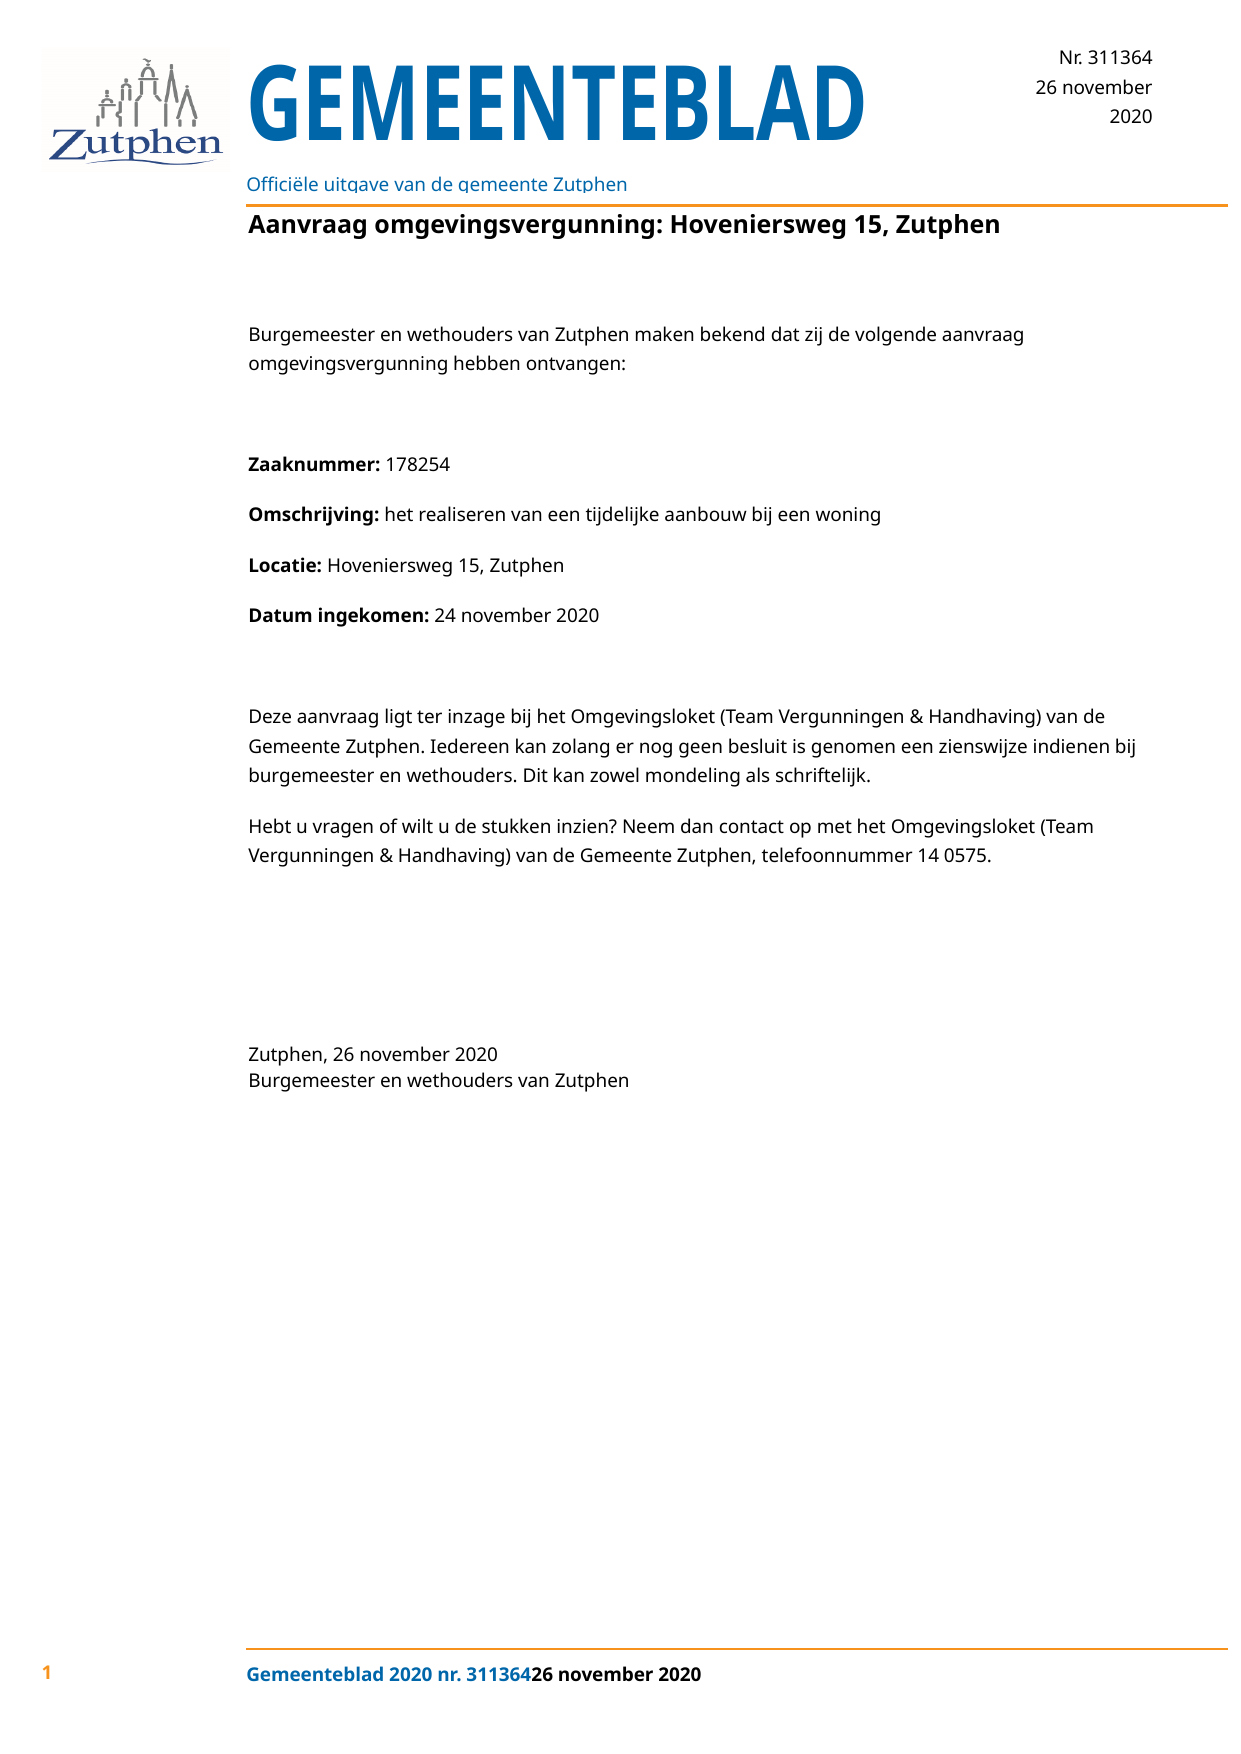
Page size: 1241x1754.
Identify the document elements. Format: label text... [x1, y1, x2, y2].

text Burgemeester en wethouders van Zutphen maken bekend dat zij de volgende aanvraag omgevingsvergunning hebben ontvangen: [248, 321, 1152, 376]
text Zutphen, 26 november 2020 [248, 1041, 1152, 1067]
picture [41, 47, 231, 172]
text Hebt u vragen of wilt u de stukken inzien? Neem dan contact op met het Omgevingsloket (Team Vergunningen & Handhaving) van de Gemeente Zutphen, telefoonnummer 14 0575. [248, 813, 1152, 868]
text Zaaknummer: 178254 [248, 451, 1152, 477]
text Datum ingekomen: 24 november 2020 [248, 602, 1152, 628]
text Omschrijving: het realiseren van een tijdelijke aanbouw bij een woning [248, 502, 1152, 527]
text Locatie: Hoveniersweg 15, Zutphen [248, 552, 1152, 578]
text Deze aanvraag ligt ter inzage bij het Omgevingsloket (Team Vergunningen & Handhaving) van de Gemeente Zutphen. Iedereen kan zolang er nog geen besluit is genomen een zienswijze indienen bij burgemeester en wethouders. Dit kan zowel mondeling als schriftelijk. [248, 703, 1152, 788]
text Aanvraag omgevingsvergunning: Hoveniersweg 15, Zutphen [248, 207, 1152, 241]
text Burgemeester en wethouders van Zutphen [248, 1067, 1152, 1093]
